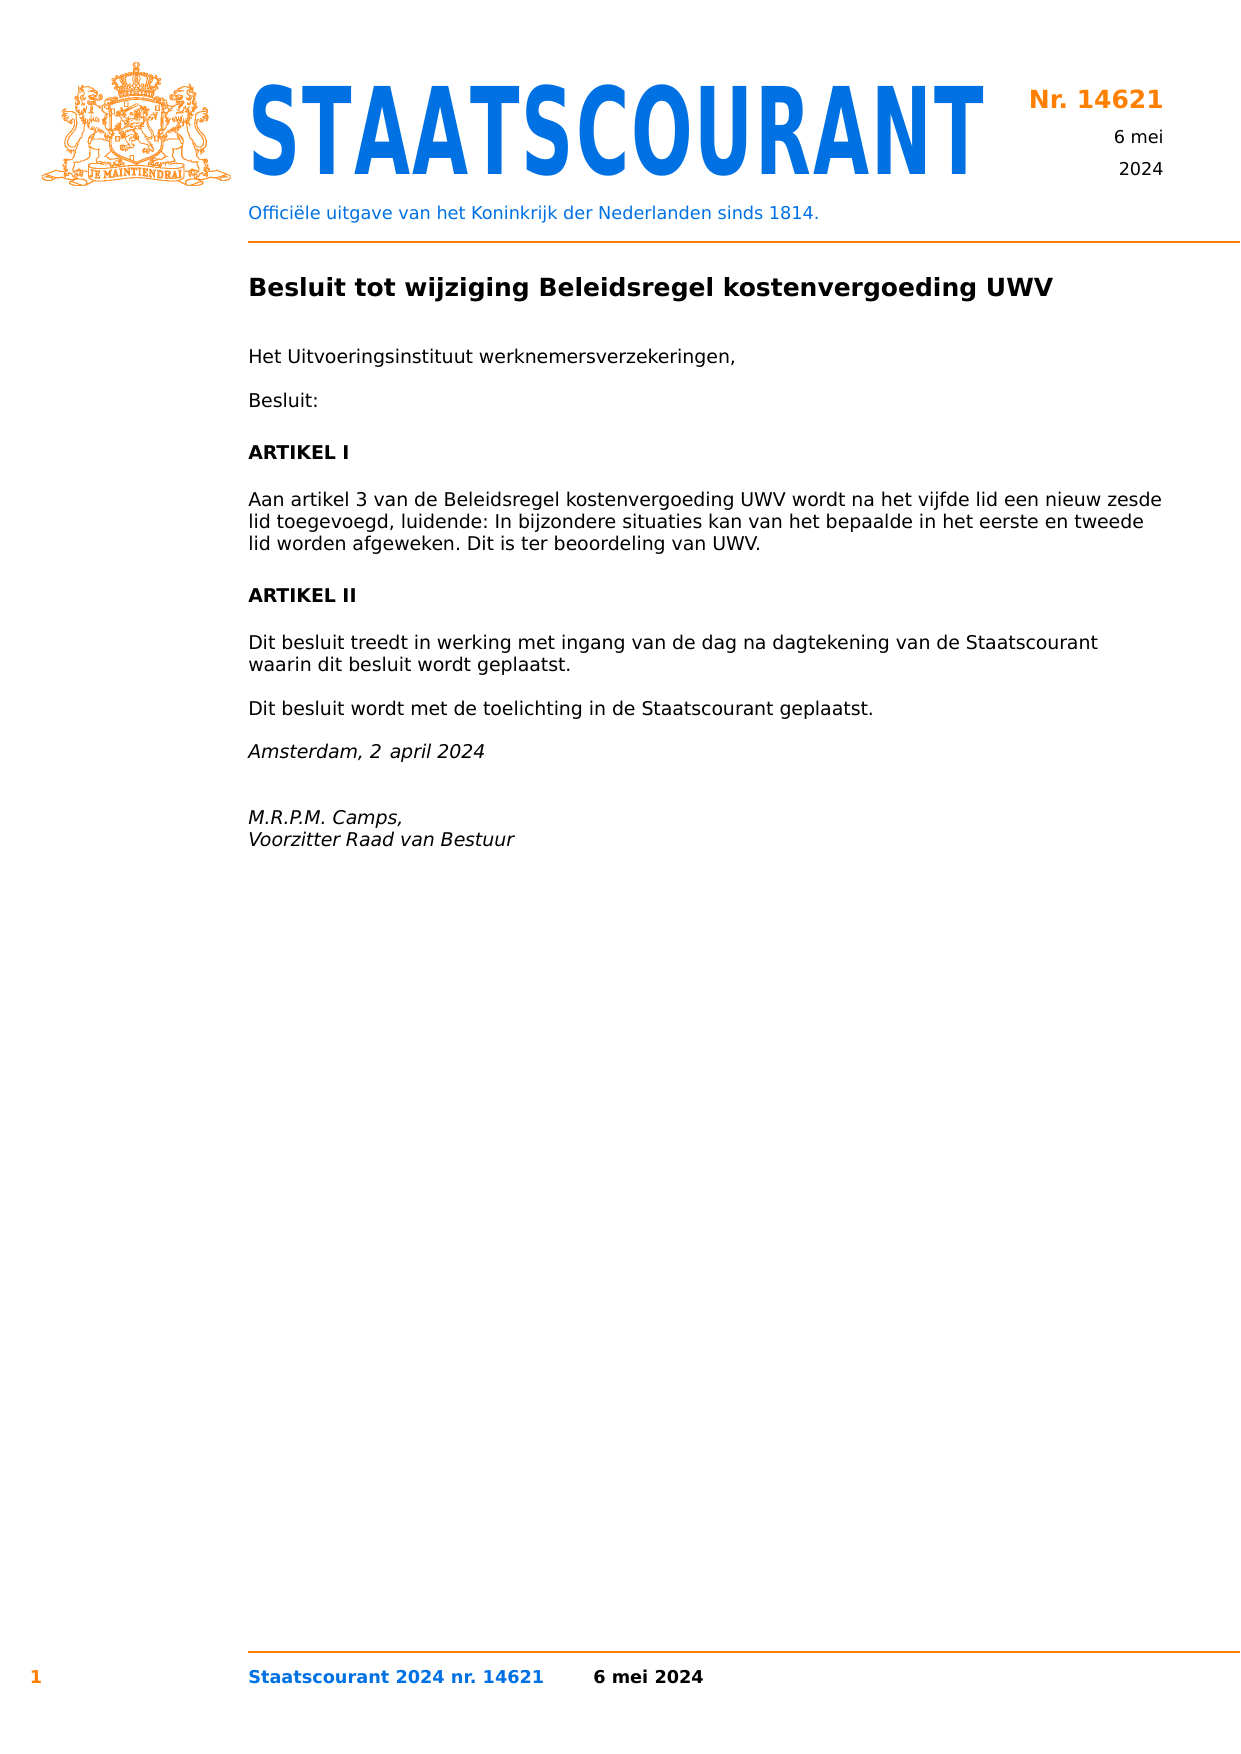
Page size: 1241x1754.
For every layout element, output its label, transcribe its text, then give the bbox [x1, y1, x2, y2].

text Het Uitvoeringsinstituut werknemersverzekeringen, [248, 346, 1163, 368]
text Dit besluit wordt met de toelichting in de Staatscourant geplaatst. [248, 697, 1163, 719]
picture [41, 62, 231, 186]
table_cell Officiële uitgave van het Koninkrijk der Nederlanden sinds 1814. [248, 203, 1240, 241]
text M.R.P.M. Camps, Voorzitter Raad van Bestuur [248, 785, 1163, 851]
subtitle ARTIKEL II [248, 585, 1163, 607]
text Dit besluit treedt in werking met ingang van de dag na dagtekening van de Staatscourant waarin dit besluit wordt geplaatst. [248, 632, 1163, 676]
text Amsterdam, 2 april 2024 [248, 741, 1163, 763]
table_header [25, 62, 248, 241]
text Besluit: [248, 390, 1163, 412]
table_header STAATSCOURANT [248, 62, 998, 203]
subtitle ARTIKEL I [248, 442, 1163, 464]
table_header Nr. 14621 [998, 62, 1240, 121]
text Aan artikel 3 van de Beleidsregel kostenvergoeding UWV wordt na het vijfde lid een nieuw zesde lid toegevoegd, luidende: In bijzondere situaties kan van het bepaalde in het eerste en tweede lid worden afgeweken. Dit is ter beoordeling van UWV. [248, 489, 1163, 555]
table_cell 6 mei [998, 121, 1240, 153]
subtitle Besluit tot wijziging Beleidsregel kostenvergoeding UWV [248, 273, 1163, 302]
table_cell 2024 [998, 153, 1240, 203]
